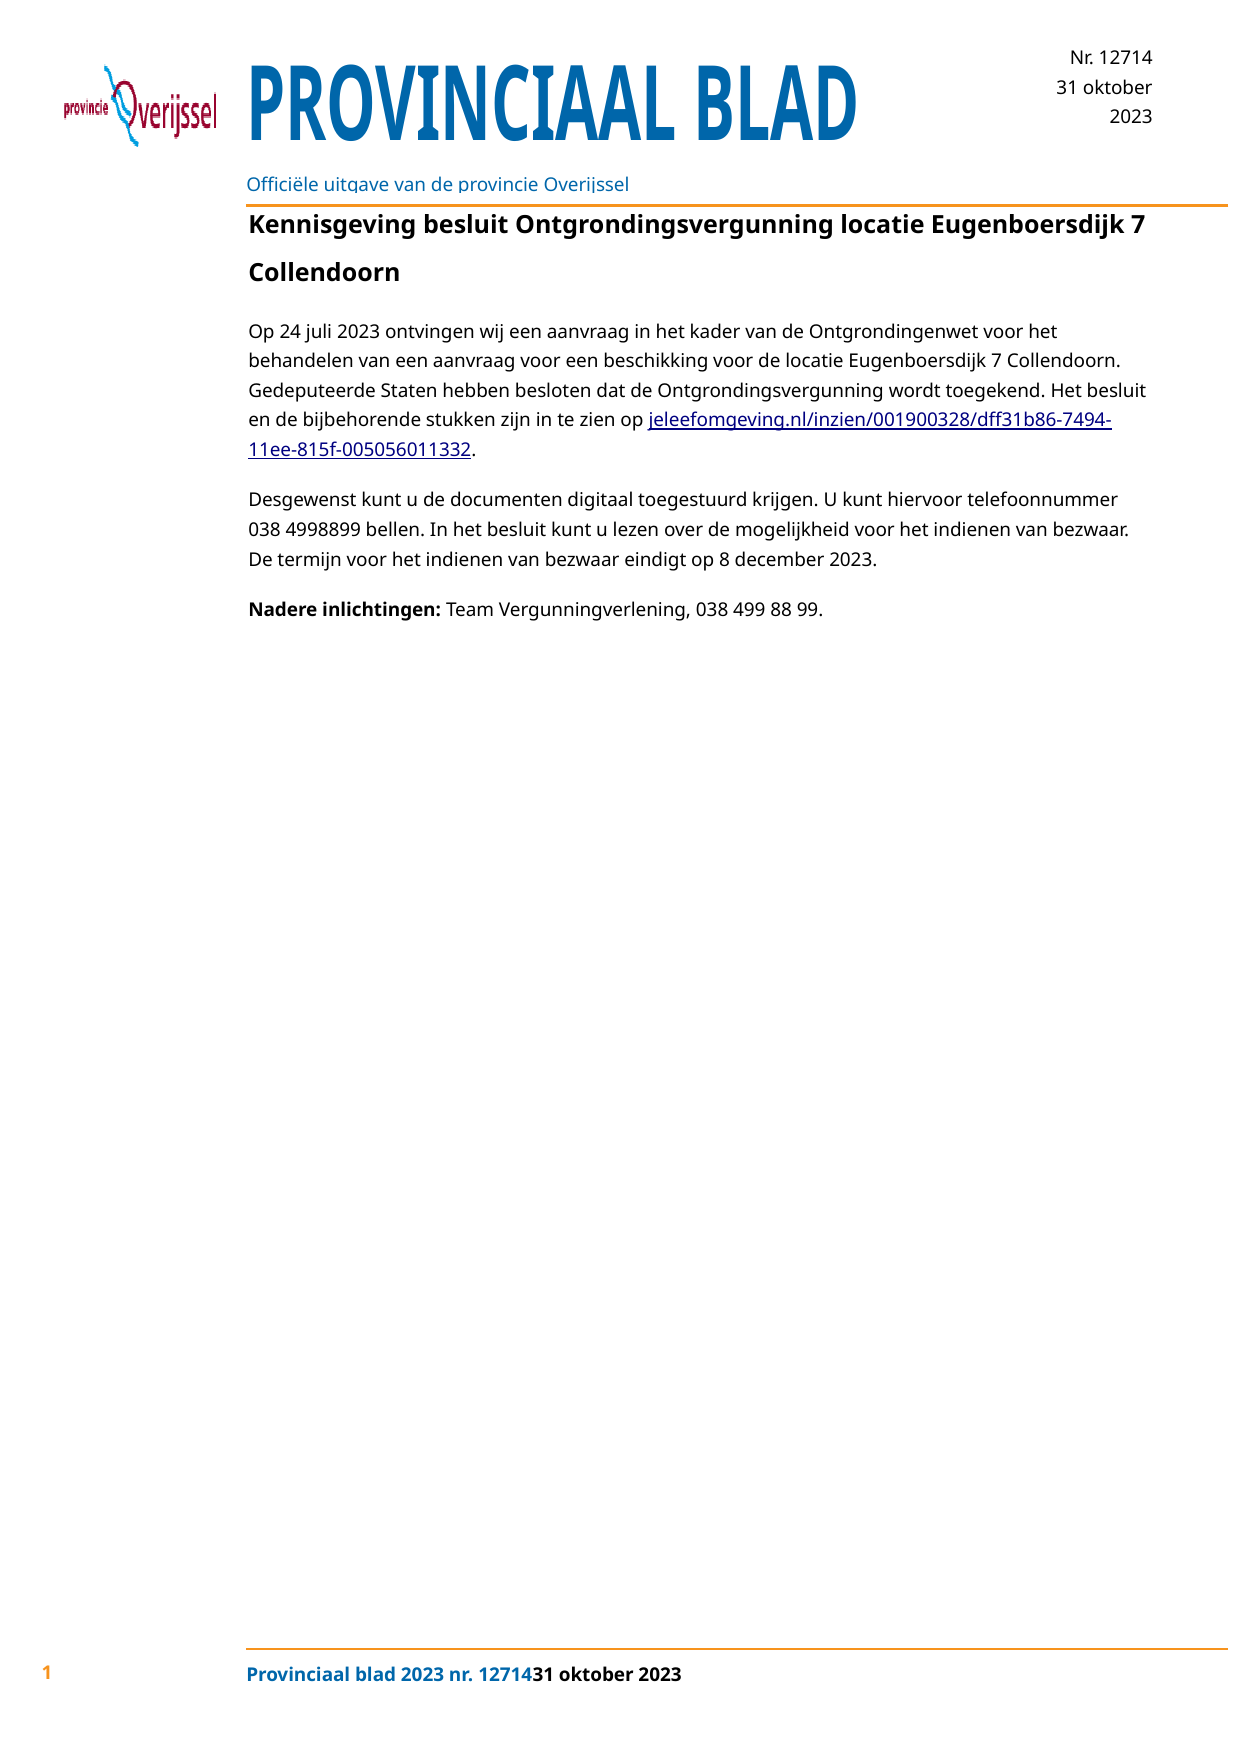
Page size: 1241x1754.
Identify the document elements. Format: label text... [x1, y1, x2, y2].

picture [41, 47, 231, 172]
text Desgewenst kunt u de documenten digitaal toegestuurd krijgen. U kunt hiervoor telefoonnummer 038 4998899 bellen. In het besluit kunt u lezen over de mogelijkheid voor het indienen van bezwaar. De termijn voor het indienen van bezwaar eindigt op 8 december 2023. [248, 487, 1152, 572]
text Kennisgeving besluit Ontgrondingsvergunning locatie Eugenboersdijk 7 Collendoorn [248, 207, 1152, 288]
text Op 24 juli 2023 ontvingen wij een aanvraag in het kader van de Ontgrondingenwet voor het behandelen van een aanvraag voor een beschikking voor de locatie Eugenboersdijk 7 Collendoorn. Gedeputeerde Staten hebben besloten dat de Ontgrondingsvergunning wordt toegekend. Het besluit en de bijbehorende stukken zijn in te zien op jeleefomgeving.nl/inzien/001900328/dff31b86-7494-11ee-815f-005056011332. [248, 318, 1152, 462]
text Nadere inlichtingen: Team Vergunningverlening, 038 499 88 99. [248, 596, 1152, 622]
